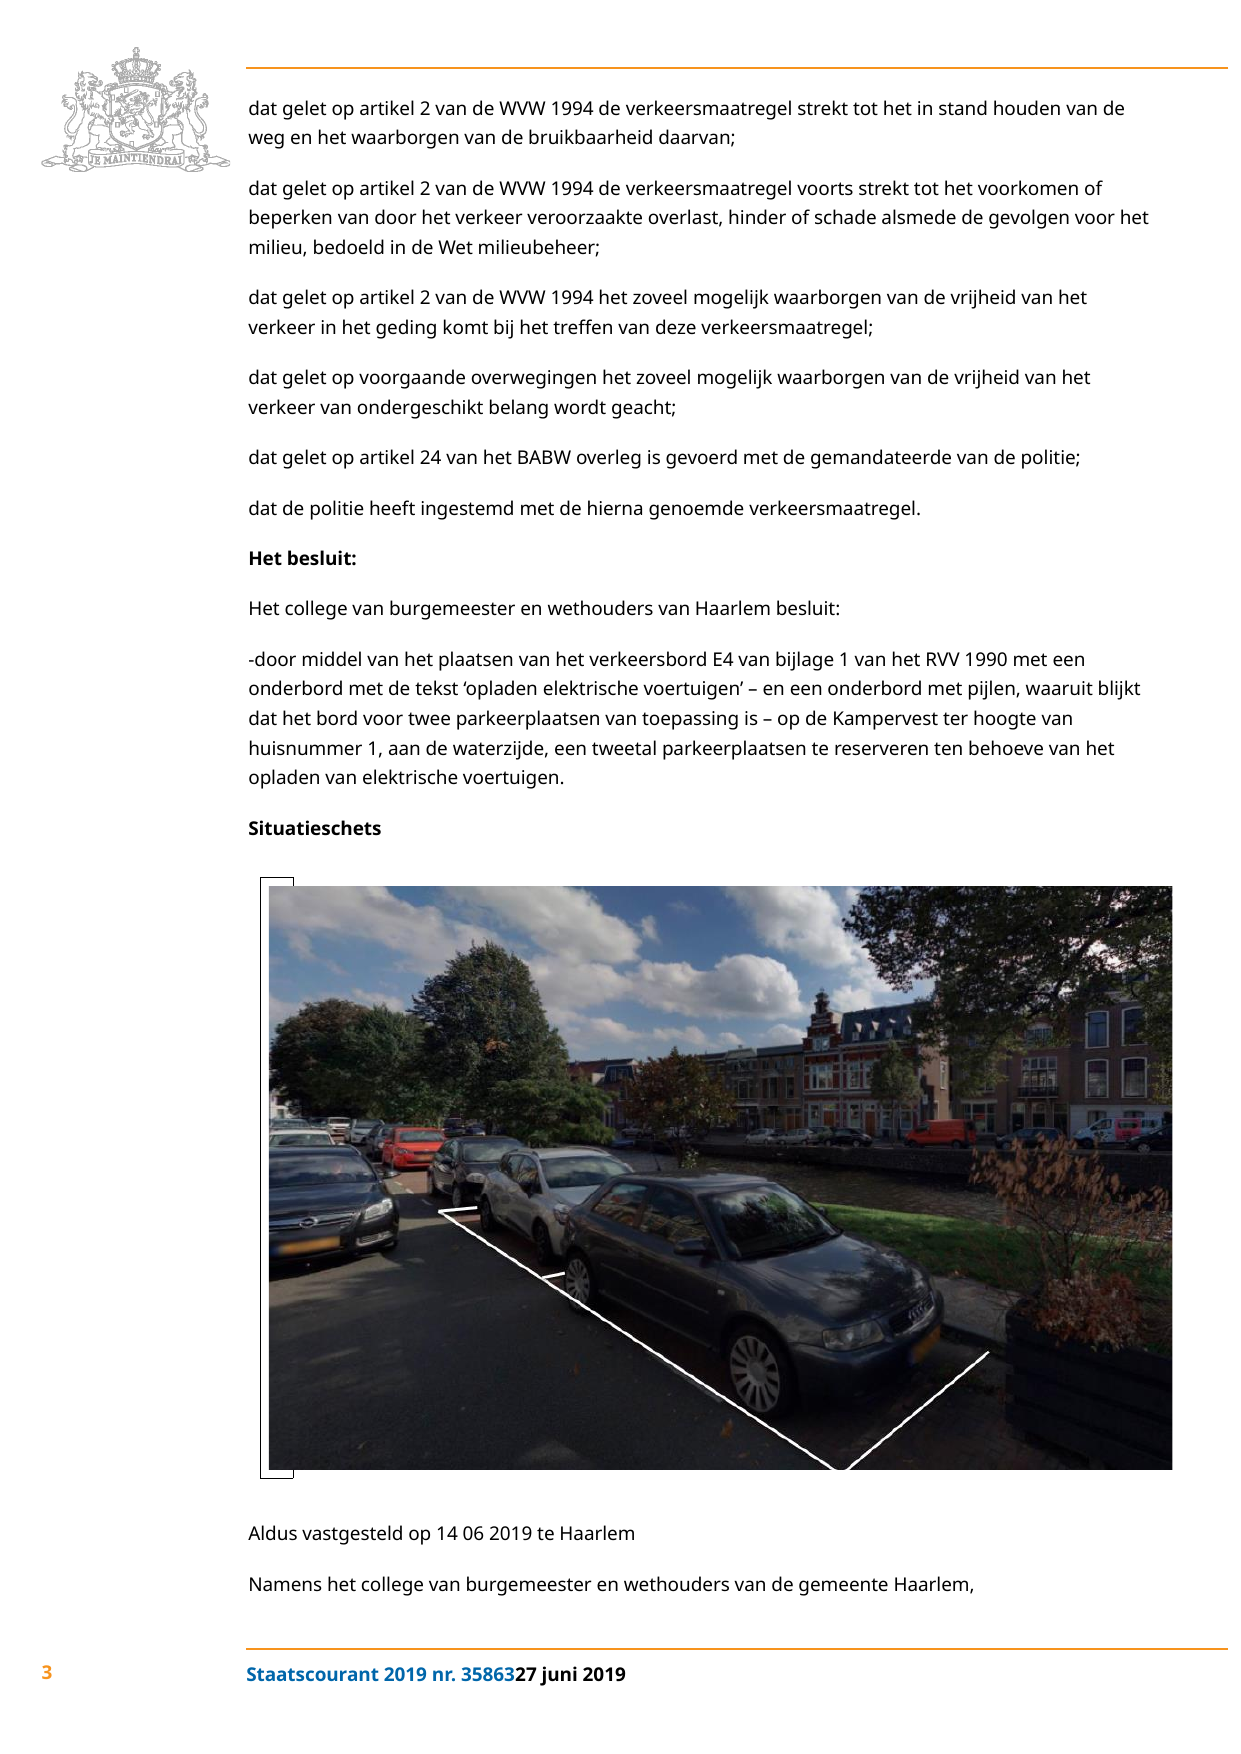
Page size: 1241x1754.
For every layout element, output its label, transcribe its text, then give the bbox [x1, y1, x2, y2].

text dat gelet op artikel 2 van de WVW 1994 de verkeersmaatregel strekt tot het in stand houden van de weg en het waarborgen van de bruikbaarheid daarvan; [248, 95, 1152, 150]
text dat de politie heeft ingestemd met de hierna genoemde verkeersmaatregel. [248, 495, 1152, 521]
text Situatieschets [248, 815, 1152, 841]
picture [41, 47, 231, 172]
text -door middel van het plaatsen van het verkeersbord E4 van bijlage 1 van het RVV 1990 met een onderbord met de tekst ‘opladen elektrische voertuigen’ – en een onderbord met pijlen, waaruit blijkt dat het bord voor twee parkeerplaatsen van toepassing is – op de Kampervest ter hoogte van huisnummer 1, aan de waterzijde, een tweetal parkeerplaatsen te reserveren ten behoeve van het opladen van elektrische voertuigen. [248, 646, 1152, 790]
text Namens het college van burgemeester en wethouders van de gemeente Haarlem, [248, 1571, 1152, 1596]
text dat gelet op artikel 2 van de WVW 1994 de verkeersmaatregel voorts strekt tot het voorkomen of beperken van door het verkeer veroorzaakte overlast, hinder of schade alsmede de gevolgen voor het milieu, bedoeld in de Wet milieubeheer; [248, 175, 1152, 260]
text dat gelet op artikel 2 van de WVW 1994 het zoveel mogelijk waarborgen van de vrijheid van het verkeer in het geding komt bij het treffen van deze verkeersmaatregel; [248, 284, 1152, 340]
text dat gelet op voorgaande overwegingen het zoveel mogelijk waarborgen van de vrijheid van het verkeer van ondergeschikt belang wordt geacht; [248, 364, 1152, 420]
text dat gelet op artikel 24 van het BABW overleg is gevoerd met de gemandateerde van de politie; [248, 444, 1152, 470]
picture [268, 886, 1173, 1470]
text Het college van burgemeester en wethouders van Haarlem besluit: [248, 596, 1152, 621]
text Aldus vastgesteld op 14 06 2019 te Haarlem [248, 1520, 1152, 1546]
text Het besluit: [248, 545, 1152, 571]
